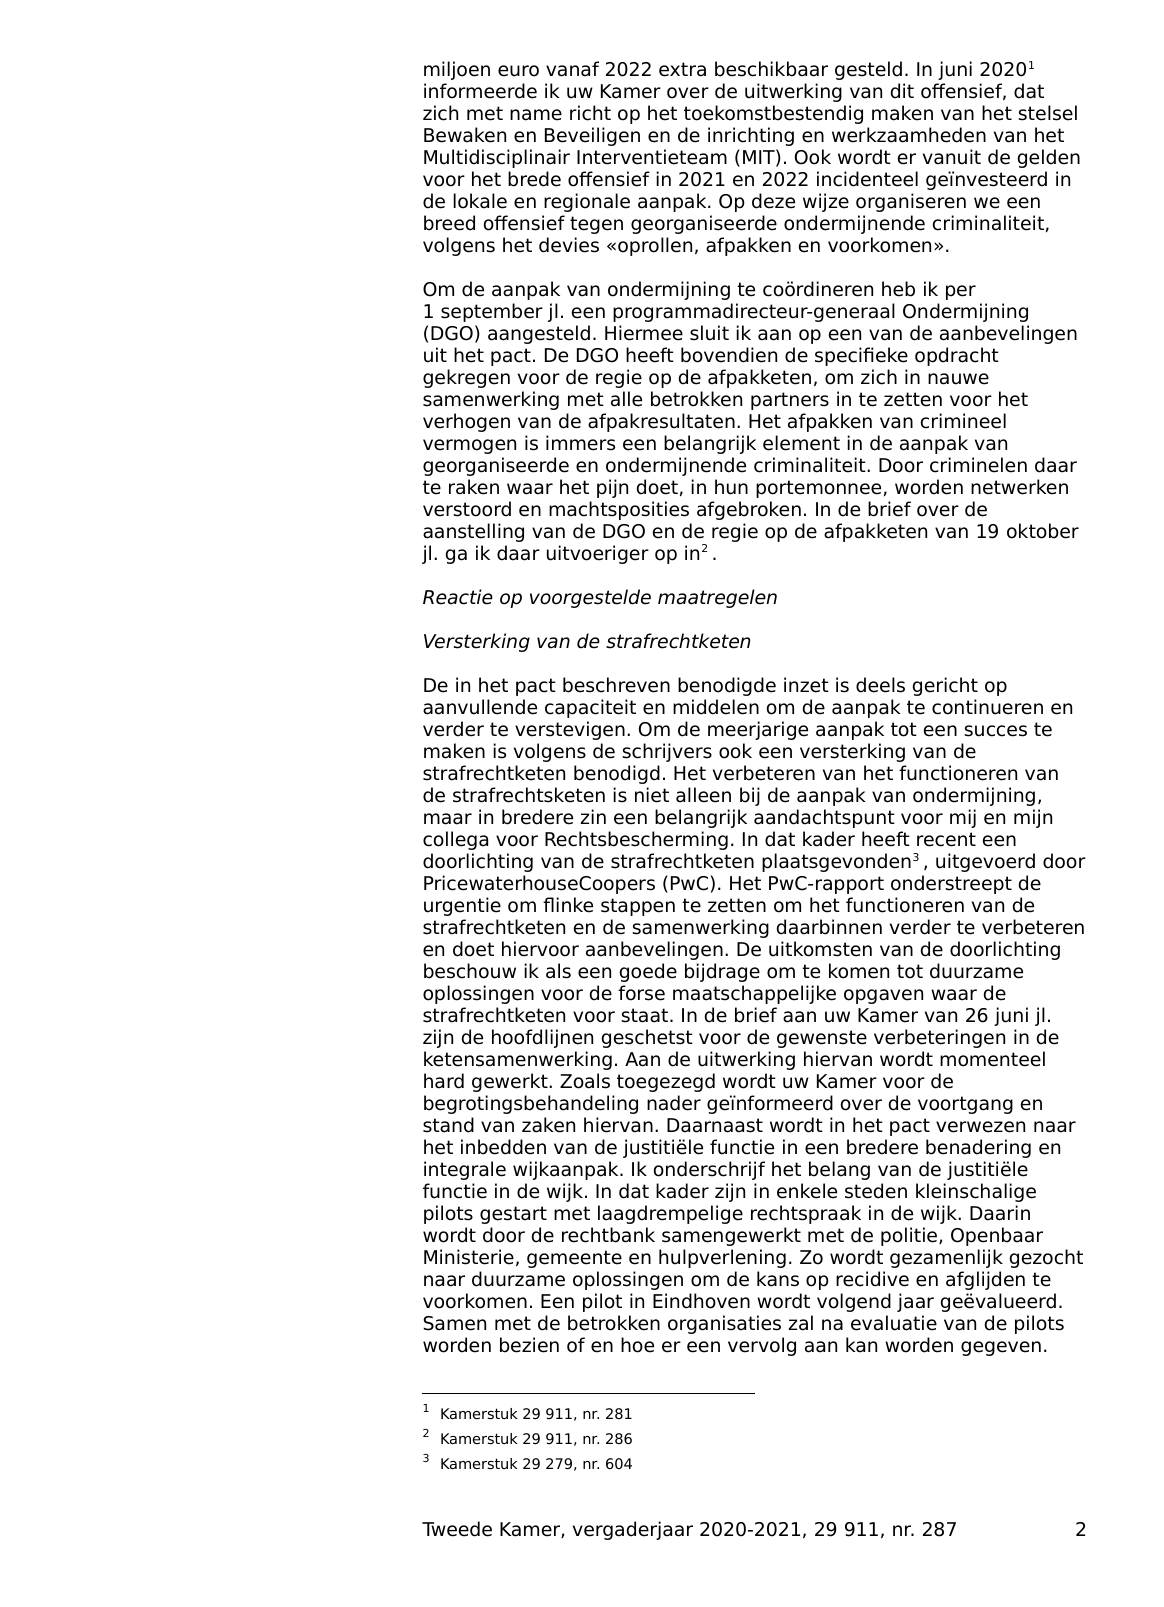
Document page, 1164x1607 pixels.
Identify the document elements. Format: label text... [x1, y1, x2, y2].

text Kamerstuk 29 279, nr. 604 [422, 1452, 1087, 1474]
text De in het pact beschreven benodigde inzet is deels gericht op aanvullende capaciteit en middelen om de aanpak te continueren en verder te verstevigen. Om de meerjarige aanpak tot een succes te maken is volgens de schrijvers ook een versterking van de strafrechtketen benodigd. Het verbeteren van het functioneren van de strafrechtsketen is niet alleen bij de aanpak van ondermijning, maar in bredere zin een belangrijk aandachtspunt voor mij en mijn collega voor Rechtsbescherming. In dat kader heeft recent een doorlichting van de strafrechtketen plaatsgevonden, uitgevoerd door PricewaterhouseCoopers (PwC). Het PwC-rapport onderstreept de urgentie om flinke stappen te zetten om het functioneren van de strafrechtketen en de samenwerking daarbinnen verder te verbeteren en doet hiervoor aanbevelingen. De uitkomsten van de doorlichting beschouw ik als een goede bijdrage om te komen tot duurzame oplossingen voor de forse maatschappelijke opgaven waar de strafrechtketen voor staat. In de brief aan uw Kamer van 26 juni jl. zijn de hoofdlijnen geschetst voor de gewenste verbeteringen in de ketensamenwerking. Aan de uitwerking hiervan wordt momenteel hard gewerkt. Zoals toegezegd wordt uw Kamer voor de begrotingsbehandeling nader geïnformeerd over de voortgang en stand van zaken hiervan. Daarnaast wordt in het pact verwezen naar het inbedden van de justitiële functie in een bredere benadering en integrale wijkaanpak. Ik onderschrijf het belang van de justitiële functie in de wijk. In dat kader zijn in enkele steden kleinschalige pilots gestart met laagdrempelige rechtspraak in de wijk. Daarin wordt door de rechtbank samengewerkt met de politie, Openbaar Ministerie, gemeente en hulpverlening. Zo wordt gezamenlijk gezocht naar duurzame oplossingen om de kans op recidive en afglijden te voorkomen. Een pilot in Eindhoven wordt volgend jaar geëvalueerd. Samen met de betrokken organisaties zal na evaluatie van de pilots worden bezien of en hoe er een vervolg aan kan worden gegeven. [422, 675, 1087, 1357]
text Kamerstuk 29 911, nr. 286 [422, 1427, 1087, 1449]
subtitle Versterking van de strafrechtketen [422, 631, 1087, 653]
text Om de aanpak van ondermijning te coördineren heb ik per 1 september jl. een programmadirecteur-generaal Ondermijning (DGO) aangesteld. Hiermee sluit ik aan op een van de aanbevelingen uit het pact. De DGO heeft bovendien de specifieke opdracht gekregen voor de regie op de afpakketen, om zich in nauwe samenwerking met alle betrokken partners in te zetten voor het verhogen van de afpakresultaten. Het afpakken van crimineel vermogen is immers een belangrijk element in de aanpak van georganiseerde en ondermijnende criminaliteit. Door criminelen daar te raken waar het pijn doet, in hun portemonnee, worden netwerken verstoord en machtsposities afgebroken. In de brief over de aanstelling van de DGO en de regie op de afpakketen van 19 oktober jl. ga ik daar uitvoeriger op in. [422, 279, 1087, 565]
text Kamerstuk 29 911, nr. 281 [422, 1402, 1087, 1424]
subtitle Reactie op voorgestelde maatregelen [422, 587, 1087, 609]
text miljoen euro vanaf 2022 extra beschikbaar gesteld. In juni 2020 informeerde ik uw Kamer over de uitwerking van dit offensief, dat zich met name richt op het toekomstbestendig maken van het stelsel Bewaken en Beveiligen en de inrichting en werkzaamheden van het Multidisciplinair Interventieteam (MIT). Ook wordt er vanuit de gelden voor het brede offensief in 2021 en 2022 incidenteel geïnvesteerd in de lokale en regionale aanpak. Op deze wijze organiseren we een breed offensief tegen georganiseerde ondermijnende criminaliteit, volgens het devies «oprollen, afpakken en voorkomen». [422, 59, 1087, 257]
